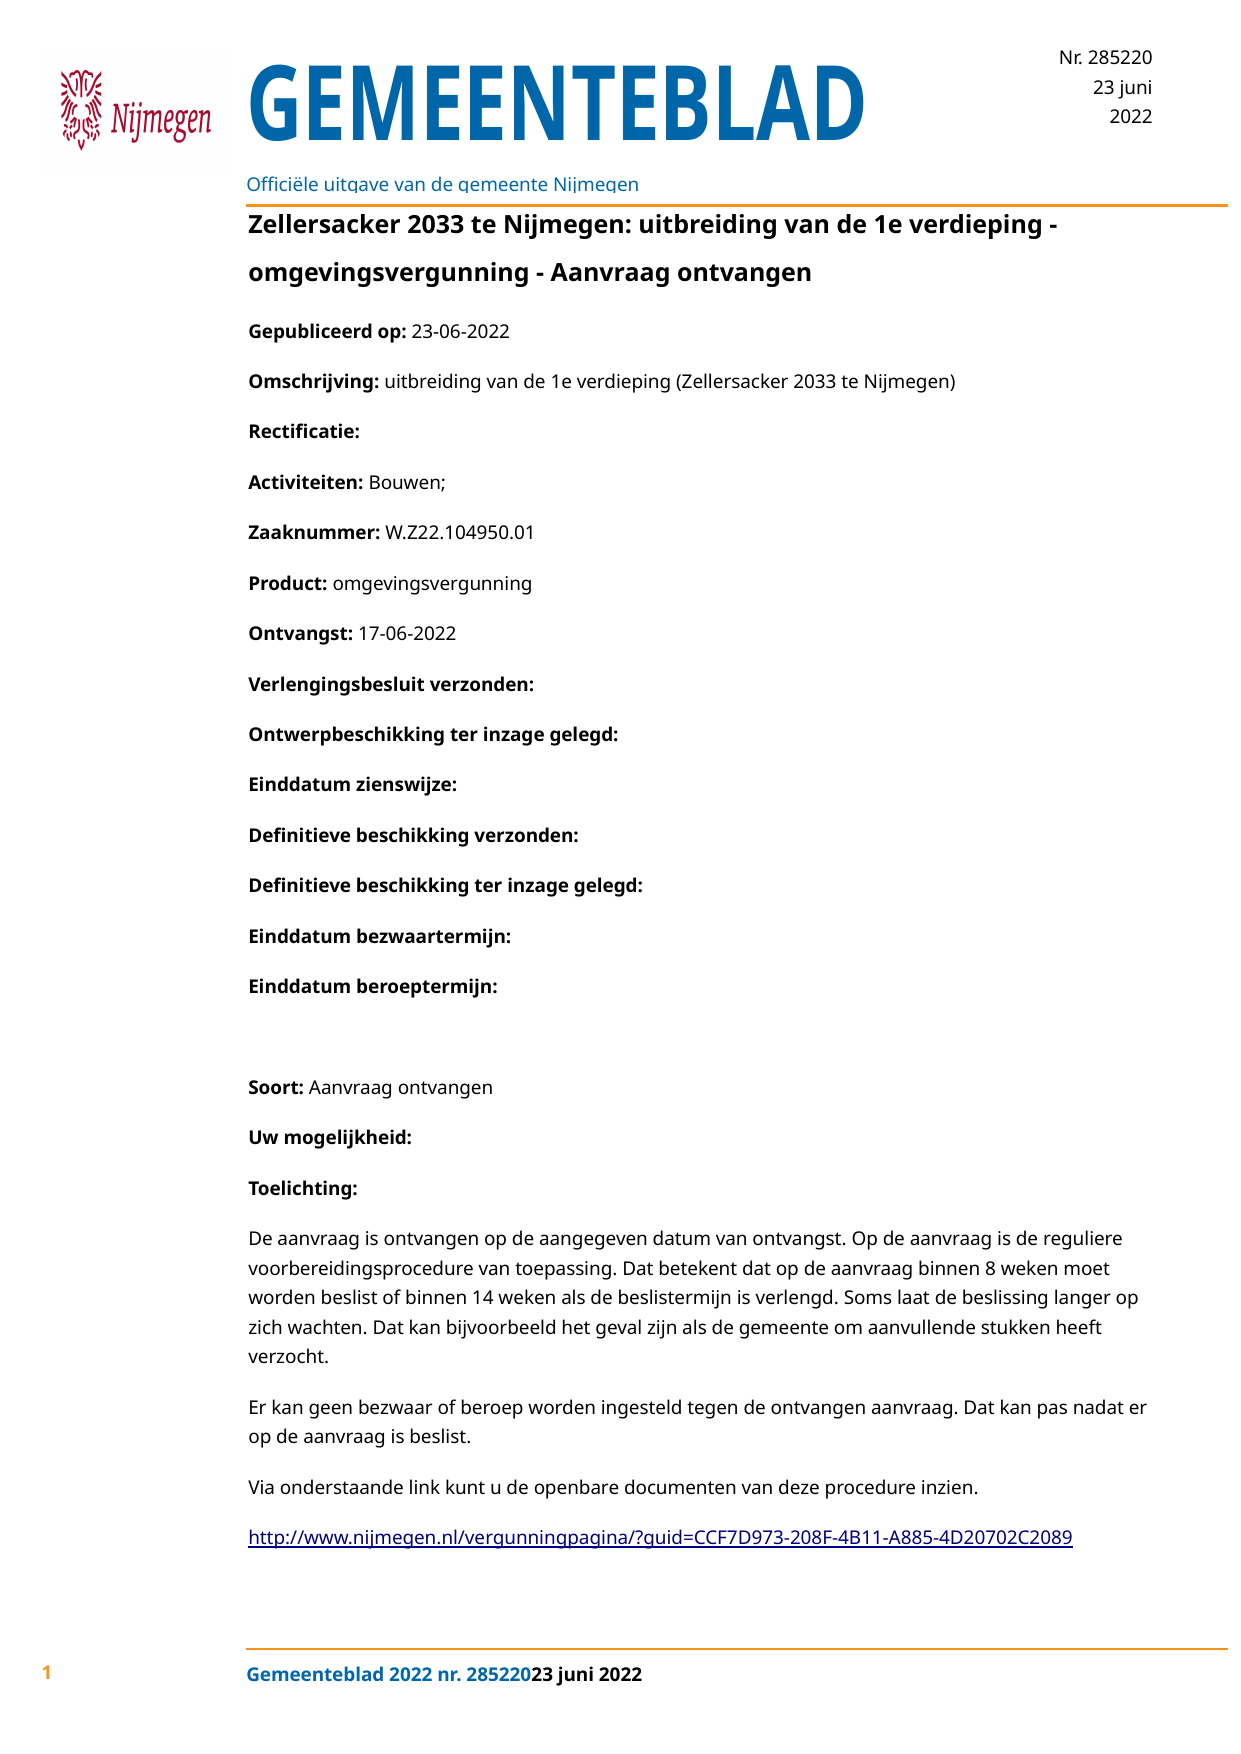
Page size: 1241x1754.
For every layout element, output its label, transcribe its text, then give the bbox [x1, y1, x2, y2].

text Activiteiten: Bouwen; [248, 469, 1152, 495]
text Ontwerpbeschikking ter inzage gelegd: [248, 721, 1152, 747]
text Einddatum beroeptermijn: [248, 973, 1152, 999]
text Einddatum zienswijze: [248, 772, 1152, 797]
text Uw mogelijkheid: [248, 1124, 1152, 1150]
text Toelichting: [248, 1175, 1152, 1201]
text Gepubliceerd op: 23-06-2022 [248, 318, 1152, 344]
text Verlengingsbesluit verzonden: [248, 671, 1152, 697]
text Omschrijving: uitbreiding van de 1e verdieping (Zellersacker 2033 te Nijmegen) [248, 368, 1152, 394]
text Ontvangst: 17-06-2022 [248, 620, 1152, 646]
text Er kan geen bezwaar of beroep worden ingesteld tegen de ontvangen aanvraag. Dat kan pas nadat er op de aanvraag is beslist. [248, 1394, 1152, 1449]
text Soort: Aanvraag ontvangen [248, 1074, 1152, 1100]
text De aanvraag is ontvangen op de aangegeven datum van ontvangst. Op de aanvraag is de reguliere voorbereidingsprocedure van toepassing. Dat betekent dat op de aanvraag binnen 8 weken moet worden beslist of binnen 14 weken als de beslistermijn is verlengd. Soms laat de beslissing langer op zich wachten. Dat kan bijvoorbeeld het geval zijn als de gemeente om aanvullende stukken heeft verzocht. [248, 1225, 1152, 1369]
text Zaaknummer: W.Z22.104950.01 [248, 519, 1152, 545]
text Product: omgevingsvergunning [248, 570, 1152, 596]
text Zellersacker 2033 te Nijmegen: uitbreiding van de 1e verdieping - omgevingsvergunning - Aanvraag ontvangen [248, 207, 1152, 288]
text Via onderstaande link kunt u de openbare documenten van deze procedure inzien. [248, 1474, 1152, 1500]
text Rectificatie: [248, 419, 1152, 444]
text Definitieve beschikking verzonden: [248, 822, 1152, 848]
text http://www.nijmegen.nl/vergunningpagina/?guid=CCF7D973-208F-4B11-A885-4D20702C2089 [248, 1524, 1152, 1550]
picture [41, 47, 231, 172]
text Definitieve beschikking ter inzage gelegd: [248, 872, 1152, 898]
text Einddatum bezwaartermijn: [248, 923, 1152, 949]
